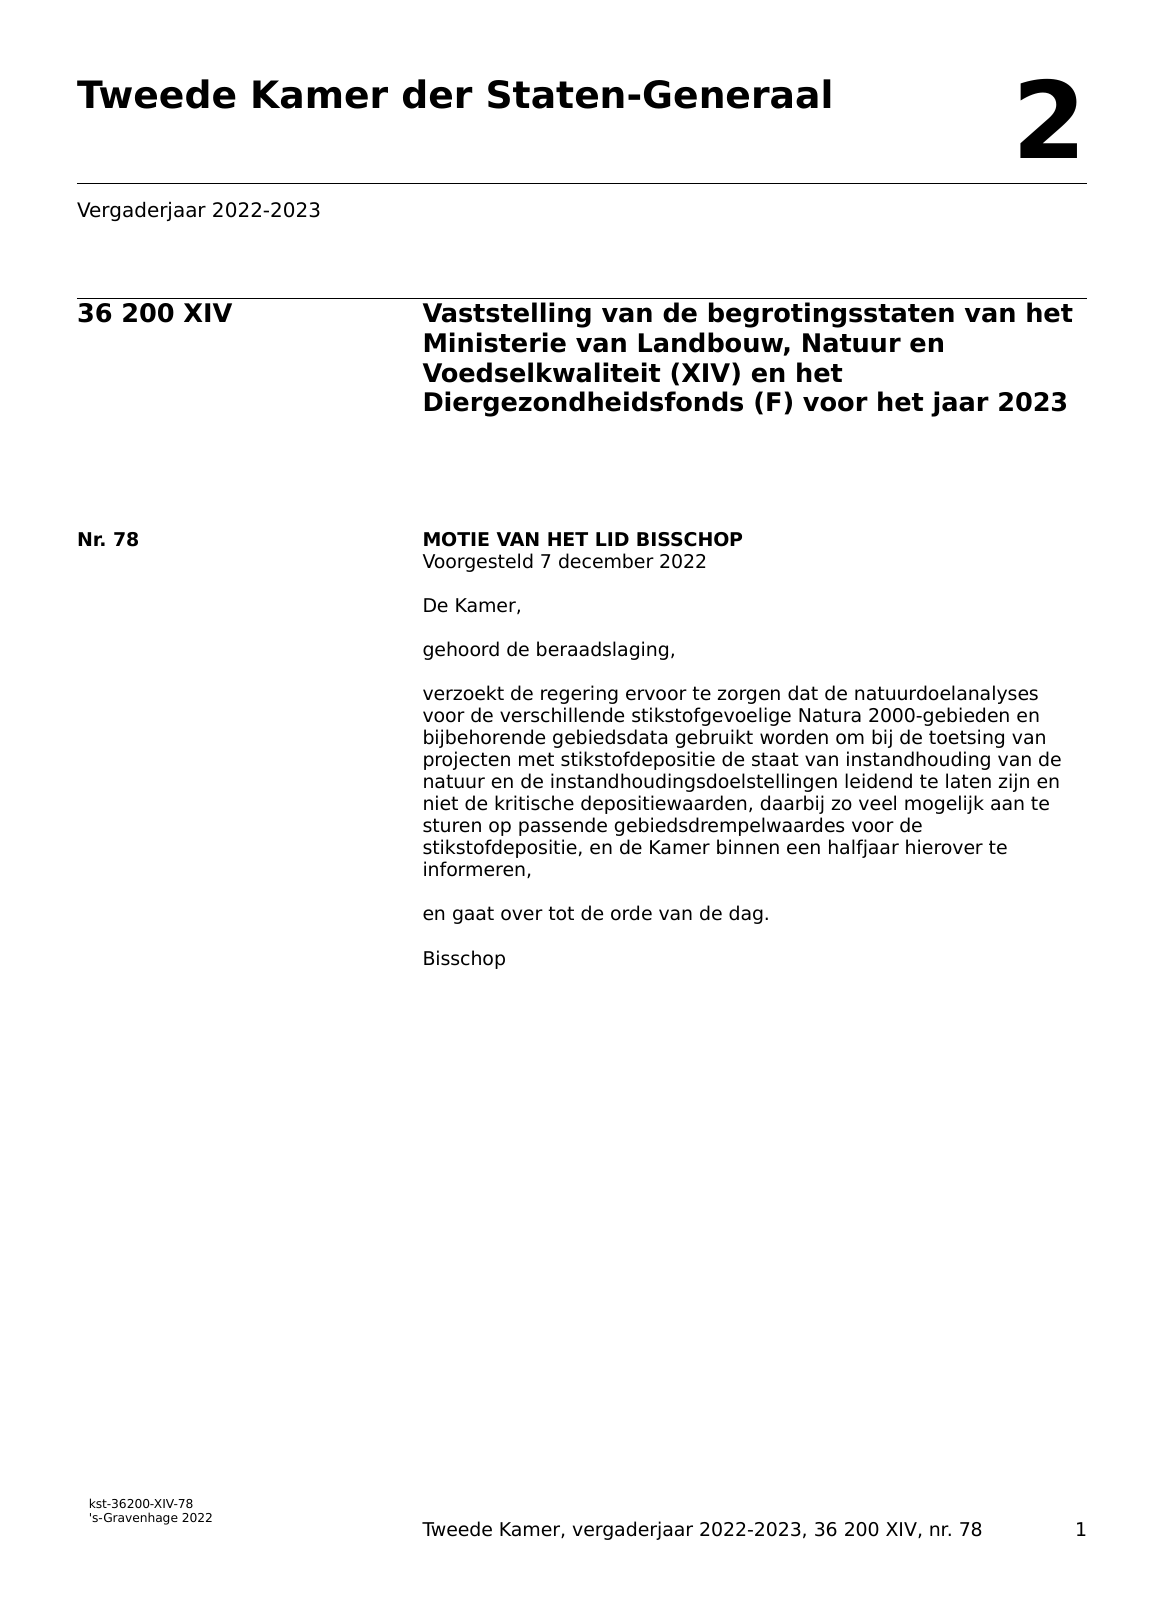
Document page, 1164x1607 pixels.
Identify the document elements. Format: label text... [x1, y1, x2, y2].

table_cell Vergaderjaar 2022-2023 [77, 184, 1087, 298]
text en gaat over tot de orde van de dag. [422, 903, 1087, 925]
text kst-36200-XIV-78 [88, 1497, 323, 1511]
table_header Tweede Kamer der Staten-Generaal [77, 59, 886, 183]
subtitle 36 200 XIV Vaststelling van de begrotingsstaten van het Ministerie van Landbouw, Natuur en Voedselkwaliteit (XIV) en het Diergezondheidsfonds (F) voor het jaar 2023 [77, 299, 1087, 418]
text 's-Gravenhage 2022 [88, 1511, 323, 1525]
subtitle Nr. 78 MOTIE VAN HET LID BISSCHOP [77, 529, 1087, 551]
text Voorgesteld 7 december 2022 [422, 551, 1087, 573]
table_header 2 [886, 59, 1087, 183]
text gehoord de beraadslaging, [422, 639, 1087, 661]
text verzoekt de regering ervoor te zorgen dat de natuurdoelanalyses voor de verschillende stikstofgevoelige Natura 2000-gebieden en bijbehorende gebiedsdata gebruikt worden om bij de toetsing van projecten met stikstofdepositie de staat van instandhouding van de natuur en de instandhoudingsdoelstellingen leidend te laten zijn en niet de kritische depositiewaarden, daarbij zo veel mogelijk aan te sturen op passende gebiedsdrempelwaardes voor de stikstofdepositie, en de Kamer binnen een halfjaar hierover te informeren, [422, 683, 1087, 881]
text De Kamer, [422, 595, 1087, 617]
text Bisschop [422, 947, 1087, 969]
